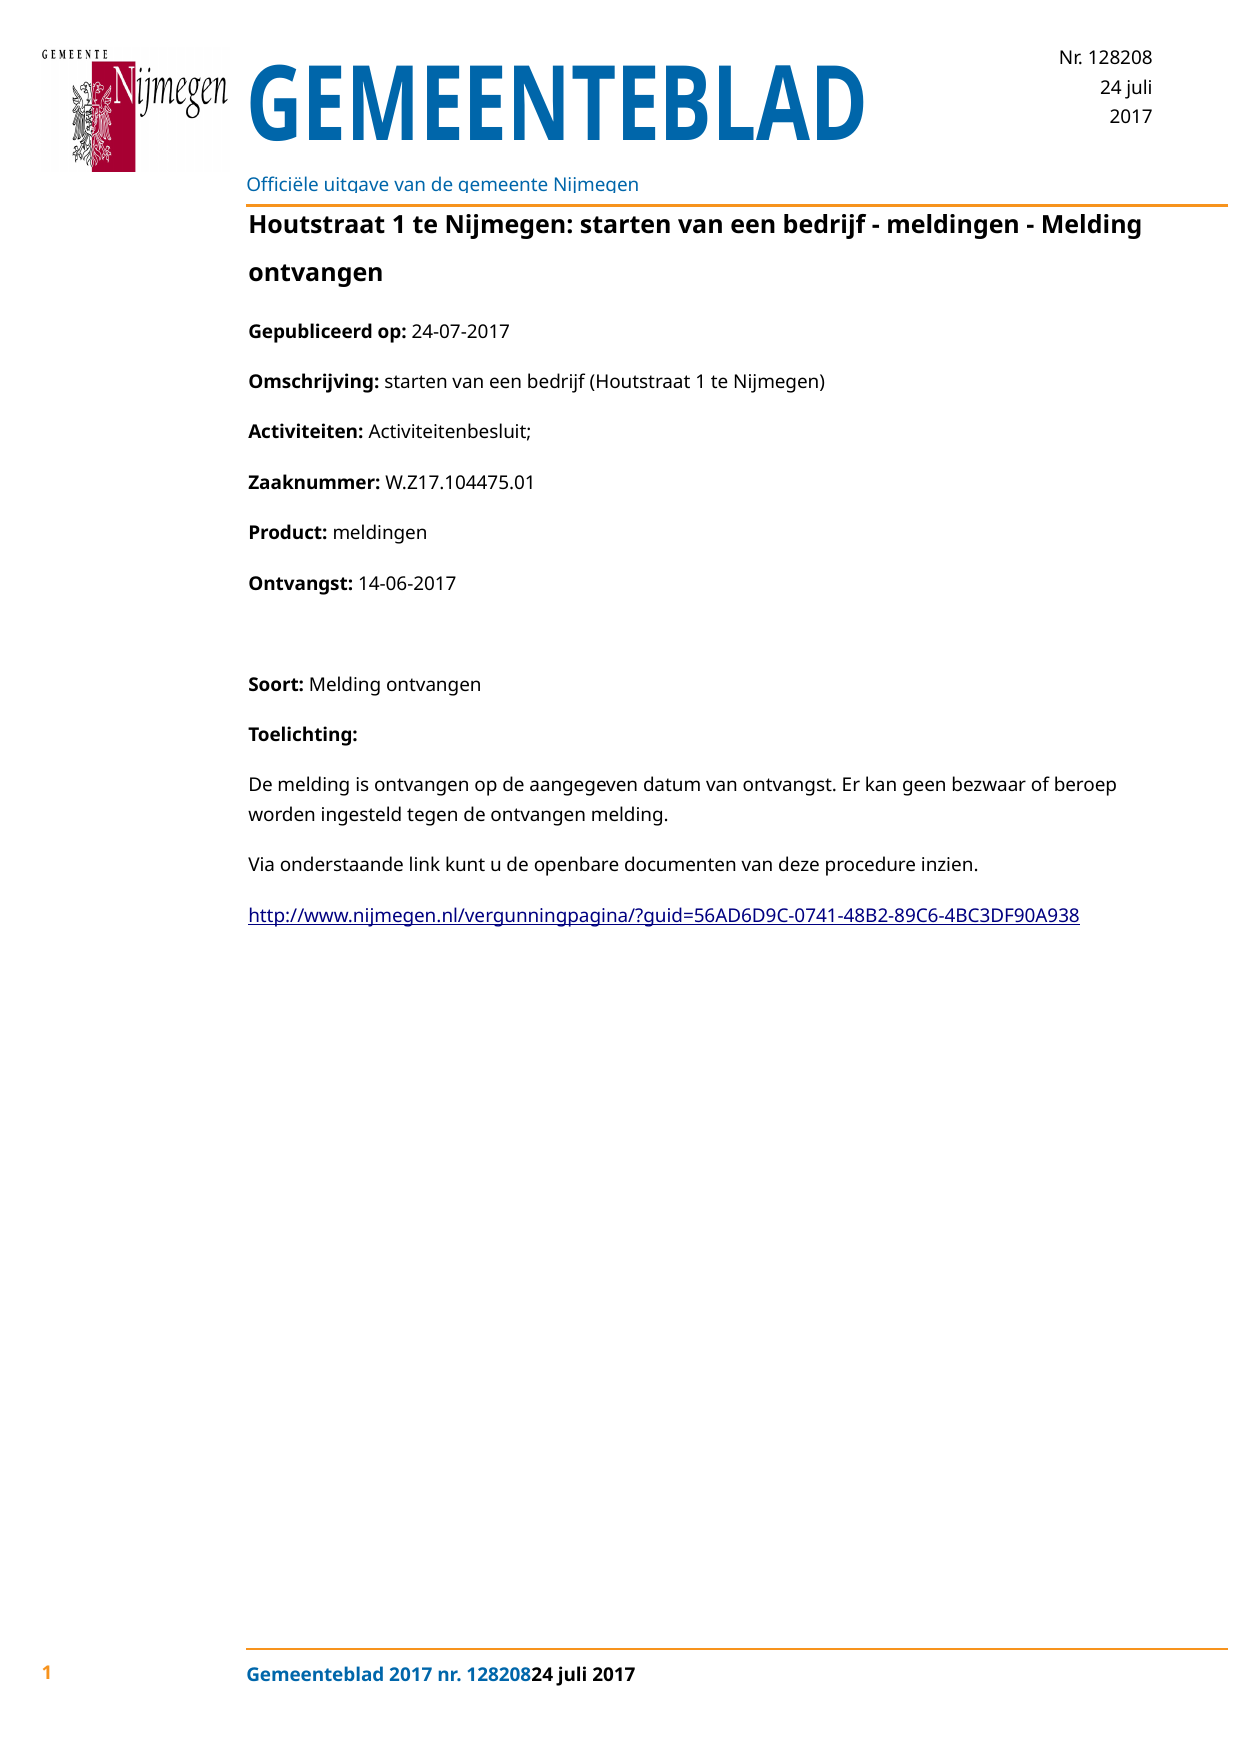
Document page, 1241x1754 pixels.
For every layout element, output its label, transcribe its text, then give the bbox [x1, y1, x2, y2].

text Omschrijving: starten van een bedrijf (Houtstraat 1 te Nijmegen) [248, 368, 1152, 394]
text De melding is ontvangen op de aangegeven datum van ontvangst. Er kan geen bezwaar of beroep worden ingesteld tegen de ontvangen melding. [248, 772, 1152, 827]
text Houtstraat 1 te Nijmegen: starten van een bedrijf - meldingen - Melding ontvangen [248, 207, 1152, 288]
text Toelichting: [248, 721, 1152, 747]
text Soort: Melding ontvangen [248, 671, 1152, 697]
text Activiteiten: Activiteitenbesluit; [248, 419, 1152, 444]
text Product: meldingen [248, 519, 1152, 545]
text Zaaknummer: W.Z17.104475.01 [248, 469, 1152, 495]
text Ontvangst: 14-06-2017 [248, 570, 1152, 596]
text Via onderstaande link kunt u de openbare documenten van deze procedure inzien. [248, 852, 1152, 877]
text http://www.nijmegen.nl/vergunningpagina/?guid=56AD6D9C-0741-48B2-89C6-4BC3DF90A938 [248, 902, 1152, 928]
text Gepubliceerd op: 24-07-2017 [248, 318, 1152, 344]
picture [41, 47, 231, 172]
